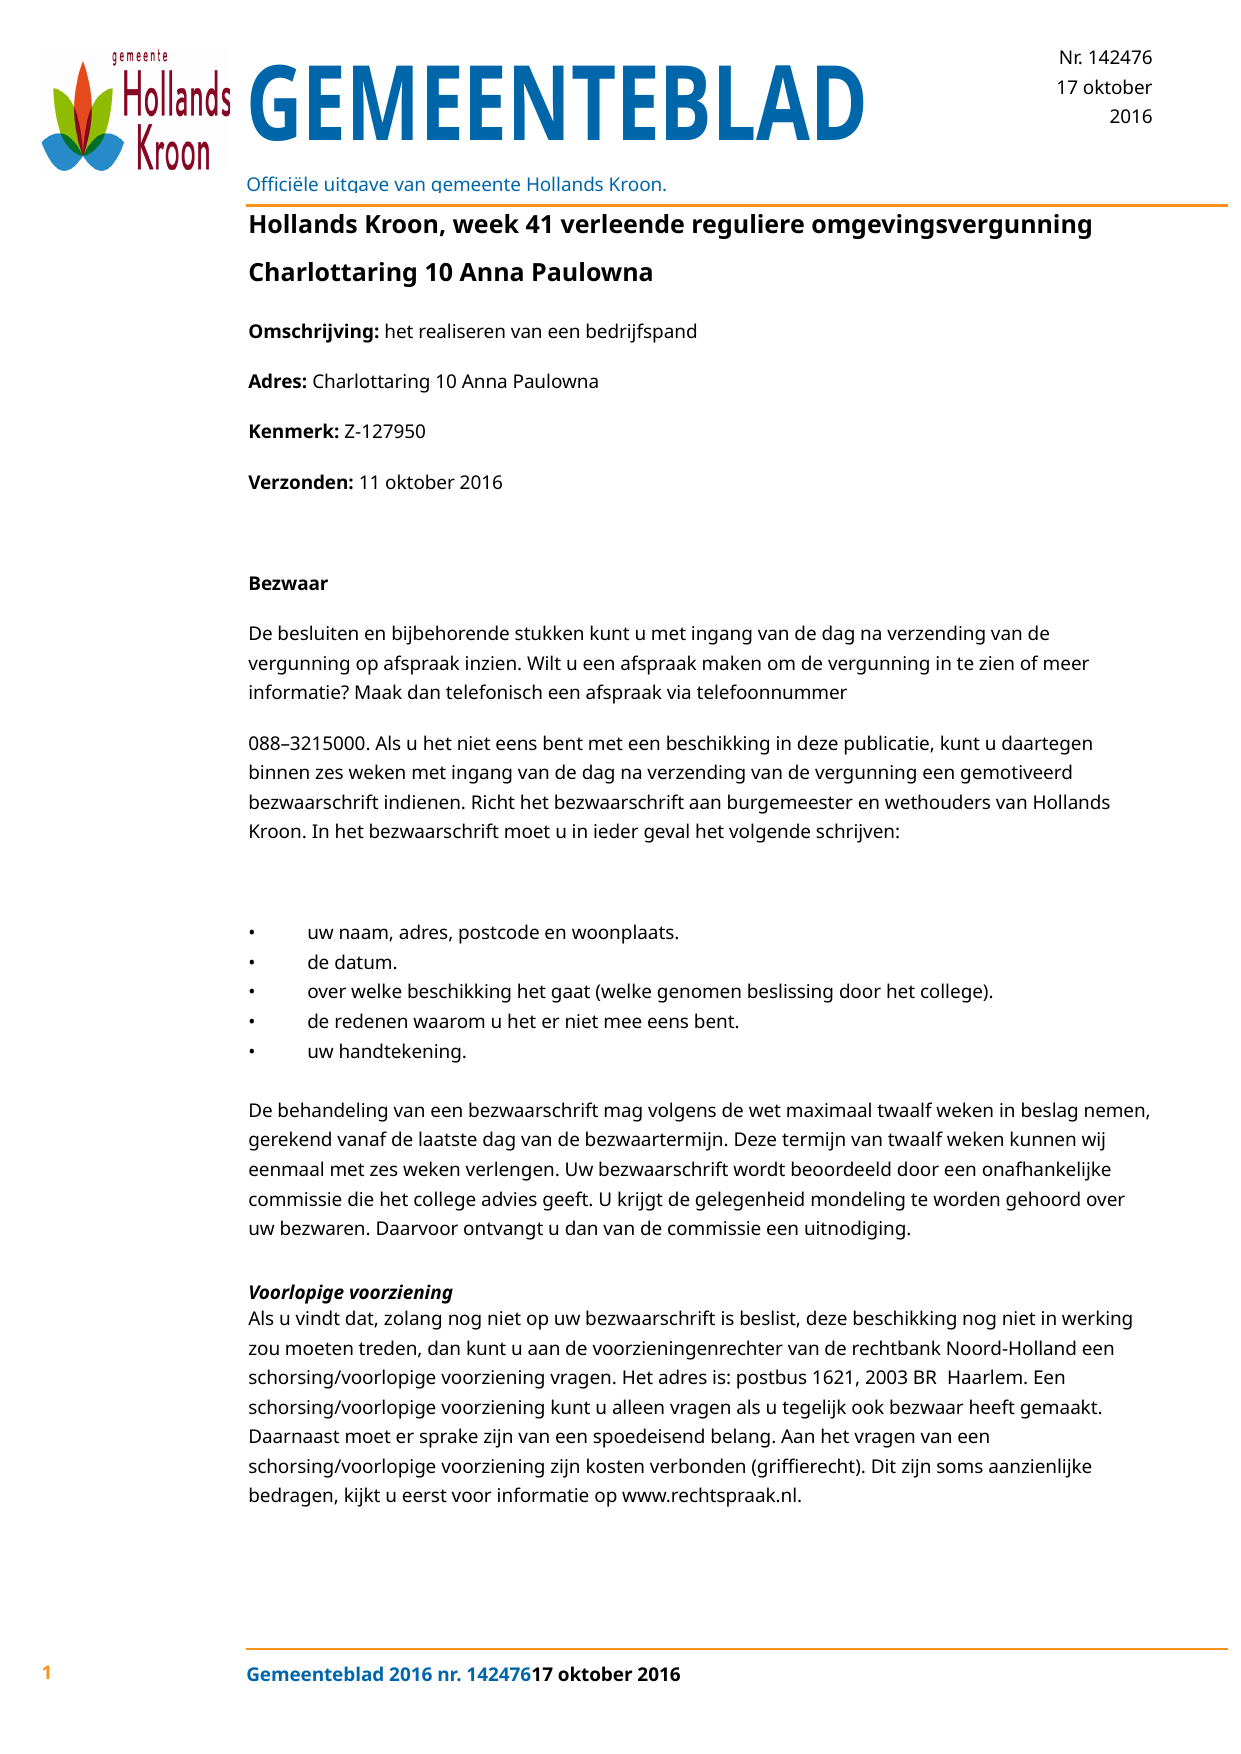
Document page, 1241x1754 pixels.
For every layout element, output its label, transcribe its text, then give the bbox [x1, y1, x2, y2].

list uw naam, adres, postcode en woonplaats. [248, 919, 1152, 945]
text Als u vindt dat, zolang nog niet op uw bezwaarschrift is beslist, deze beschikking nog niet in werking zou moeten treden, dan kunt u aan de voorzieningenrechter van de rechtbank Noord-Holland een schorsing/voorlopige voorziening vragen. Het adres is: postbus 1621, 2003 BR Haarlem. Een schorsing/voorlopige voorziening kunt u alleen vragen als u tegelijk ook bezwaar heeft gemaakt. Daarnaast moet er sprake zijn van een spoedeisend belang. Aan het vragen van een schorsing/voorlopige voorziening zijn kosten verbonden (griffierecht). Dit zijn soms aanzienlijke bedragen, kijkt u eerst voor informatie op www.rechtspraak.nl. [248, 1305, 1152, 1508]
text Verzonden: 11 oktober 2016 [248, 469, 1152, 495]
list de redenen waarom u het er niet mee eens bent. [248, 1008, 1152, 1034]
text Voorlopige voorziening [248, 1279, 1152, 1305]
list uw handtekening. [248, 1038, 1152, 1064]
text Adres: Charlottaring 10 Anna Paulowna [248, 368, 1152, 394]
text De behandeling van een bezwaarschrift mag volgens de wet maximaal twaalf weken in beslag nemen, gerekend vanaf de laatste dag van de bezwaartermijn. Deze termijn van twaalf weken kunnen wij eenmaal met zes weken verlengen. Uw bezwaarschrift wordt beoordeeld door een onafhankelijke commissie die het college advies geeft. U krijgt de gelegenheid mondeling te worden gehoord over uw bezwaren. Daarvoor ontvangt u dan van de commissie een uitnodiging. [248, 1097, 1152, 1241]
list de datum. [248, 949, 1152, 975]
list over welke beschikking het gaat (welke genomen beslissing door het college). [248, 979, 1152, 1004]
text Omschrijving: het realiseren van een bedrijfspand [248, 318, 1152, 344]
text Kenmerk: Z-127950 [248, 419, 1152, 444]
text 088–3215000. Als u het niet eens bent met een beschikking in deze publicatie, kunt u daartegen binnen zes weken met ingang van de dag na verzending van de vergunning een gemotiveerd bezwaarschrift indienen. Richt het bezwaarschrift aan burgemeester en wethouders van Hollands Kroon. In het bezwaarschrift moet u in ieder geval het volgende schrijven: [248, 730, 1152, 844]
text Bezwaar [248, 570, 1152, 596]
picture [41, 47, 231, 172]
text Hollands Kroon, week 41 verleende reguliere omgevingsvergunning Charlottaring 10 Anna Paulowna [248, 207, 1152, 288]
text De besluiten en bijbehorende stukken kunt u met ingang van de dag na verzending van de vergunning op afspraak inzien. Wilt u een afspraak maken om de vergunning in te zien of meer informatie? Maak dan telefonisch een afspraak via telefoonnummer [248, 620, 1152, 705]
